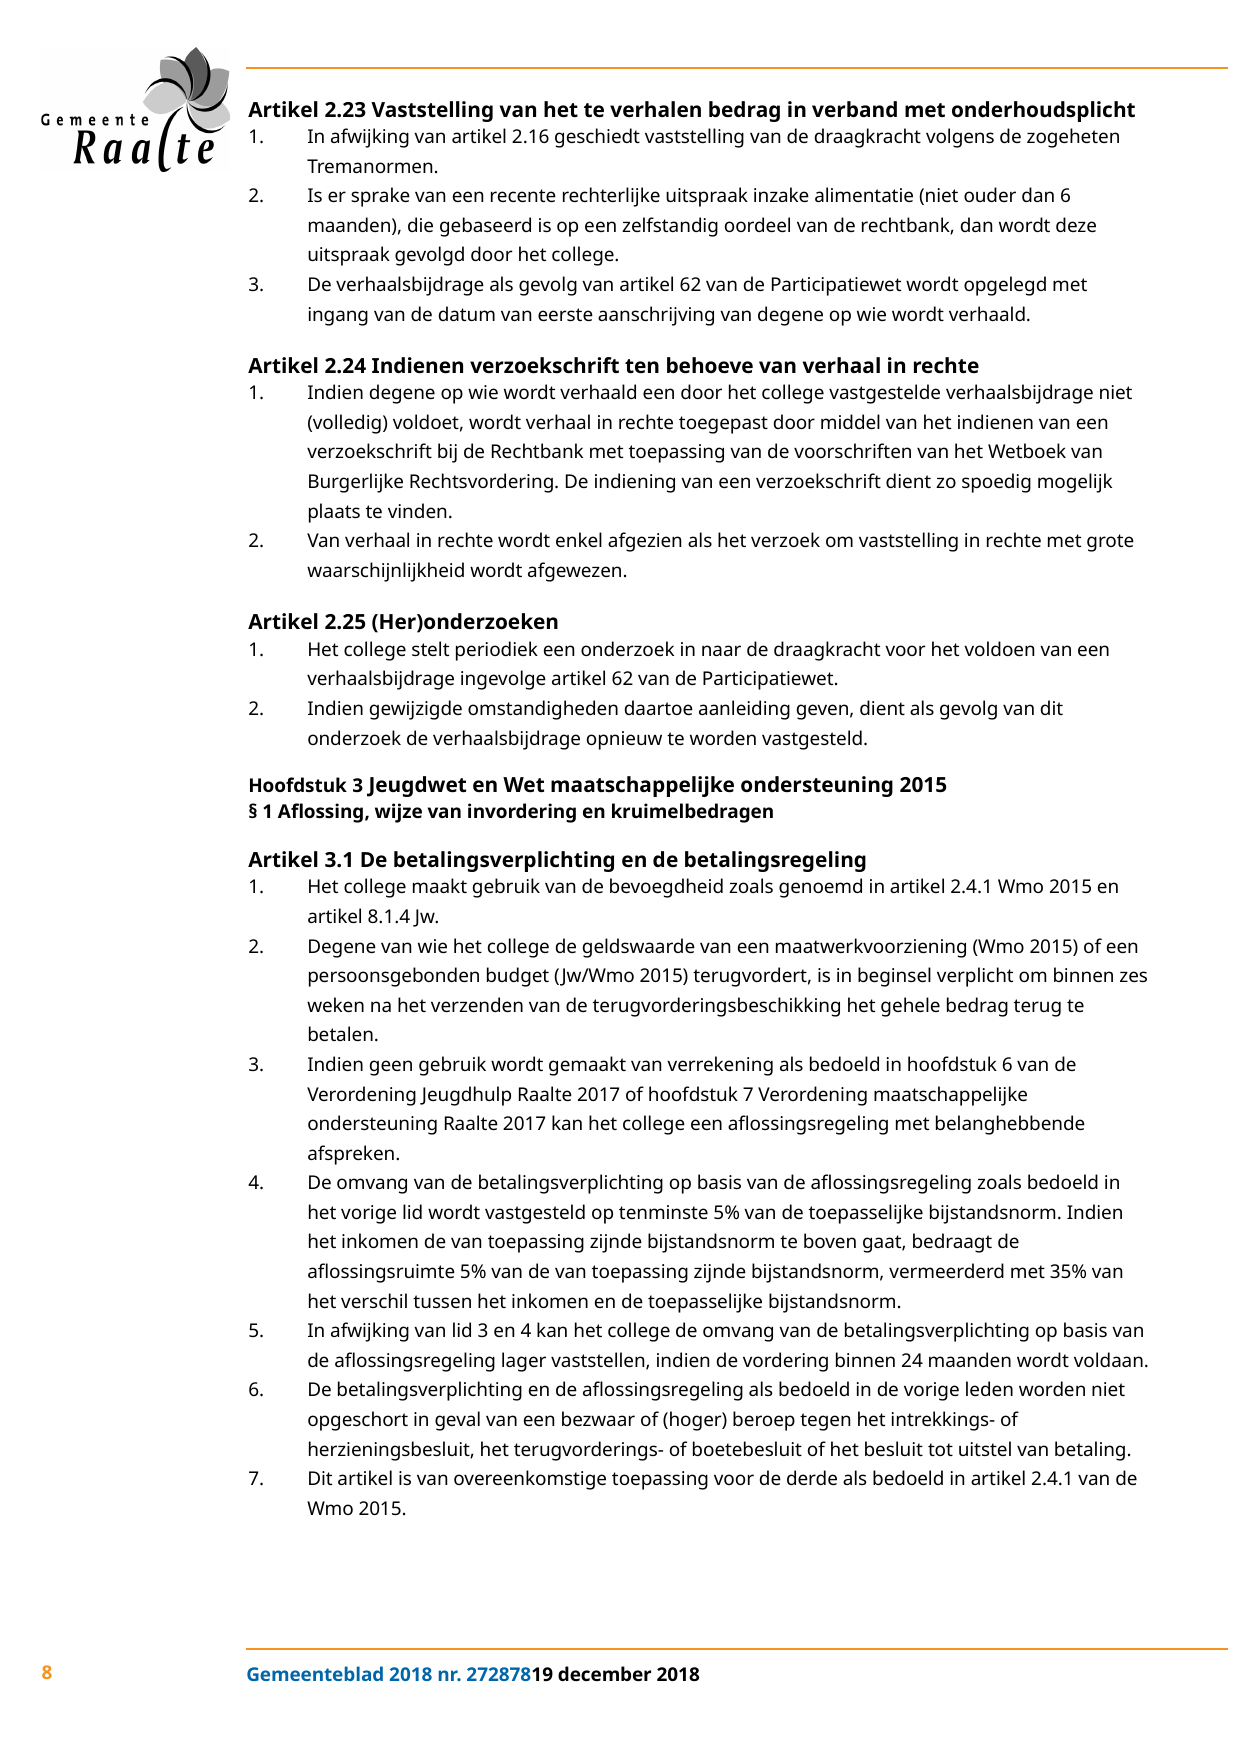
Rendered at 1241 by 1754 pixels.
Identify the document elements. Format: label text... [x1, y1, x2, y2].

list Degene van wie het college de geldswaarde van een maatwerkvoorziening (Wmo 2015) of een persoonsgebonden budget (Jw/Wmo 2015) terugvordert, is in beginsel verplicht om binnen zes weken na het verzenden van de terugvorderingsbeschikking het gehele bedrag terug te betalen. [248, 933, 1152, 1047]
list Indien gewijzigde omstandigheden daartoe aanleiding geven, dient als gevolg van dit onderzoek de verhaalsbijdrage opnieuw te worden vastgesteld. [248, 695, 1152, 750]
list Is er sprake van een recente rechterlijke uitspraak inzake alimentatie (niet ouder dan 6 maanden), die gebaseerd is op een zelfstandig oordeel van de rechtbank, dan wordt deze uitspraak gevolgd door het college. [248, 182, 1152, 267]
list Indien degene op wie wordt verhaald een door het college vastgestelde verhaalsbijdrage niet (volledig) voldoet, wordt verhaal in rechte toegepast door middel van het indienen van een verzoekschrift bij de Rechtbank met toepassing van de voorschriften van het Wetboek van Burgerlijke Rechtsvordering. De indiening van een verzoekschrift dient zo spoedig mogelijk plaats te vinden. [248, 379, 1152, 524]
text Artikel 2.23 Vaststelling van het te verhalen bedrag in verband met onderhoudsplicht [248, 95, 1152, 123]
list De verhaalsbijdrage als gevolg van artikel 62 van de Participatiewet wordt opgelegd met ingang van de datum van eerste aanschrijving van degene op wie wordt verhaald. [248, 271, 1152, 326]
text Hoofdstuk 3 Jeugdwet en Wet maatschappelijke ondersteuning 2015 [248, 770, 1152, 799]
list Het college stelt periodiek een onderzoek in naar de draagkracht voor het voldoen van een verhaalsbijdrage ingevolge artikel 62 van de Participatiewet. [248, 636, 1152, 691]
picture [41, 47, 231, 172]
text Artikel 2.24 Indienen verzoekschrift ten behoeve van verhaal in rechte [248, 351, 1152, 379]
text Artikel 3.1 De betalingsverplichting en de betalingsregeling [248, 845, 1152, 874]
list Indien geen gebruik wordt gemaakt van verrekening als bedoeld in hoofdstuk 6 van de Verordening Jeugdhulp Raalte 2017 of hoofdstuk 7 Verordening maatschappelijke ondersteuning Raalte 2017 kan het college een aflossingsregeling met belanghebbende afspreken. [248, 1051, 1152, 1166]
list Dit artikel is van overeenkomstige toepassing voor de derde als bedoeld in artikel 2.4.1 van de Wmo 2015. [248, 1465, 1152, 1521]
list De betalingsverplichting en de aflossingsregeling als bedoeld in de vorige leden worden niet opgeschort in geval van een bezwaar of (hoger) beroep tegen het intrekkings- of herzieningsbesluit, het terugvorderings- of boetebesluit of het besluit tot uitstel van betaling. [248, 1377, 1152, 1462]
text § 1 Aflossing, wijze van invordering en kruimelbedragen [248, 799, 1152, 824]
list Van verhaal in rechte wordt enkel afgezien als het verzoek om vaststelling in rechte met grote waarschijnlijkheid wordt afgewezen. [248, 527, 1152, 583]
list In afwijking van lid 3 en 4 kan het college de omvang van de betalingsverplichting op basis van de aflossingsregeling lager vaststellen, indien de vordering binnen 24 maanden wordt voldaan. [248, 1317, 1152, 1373]
list In afwijking van artikel 2.16 geschiedt vaststelling van de draagkracht volgens de zogeheten Tremanormen. [248, 123, 1152, 178]
list Het college maakt gebruik van de bevoegdheid zoals genoemd in artikel 2.4.1 Wmo 2015 en artikel 8.1.4 Jw. [248, 874, 1152, 929]
text Artikel 2.25 (Her)onderzoeken [248, 607, 1152, 636]
list De omvang van de betalingsverplichting op basis van de aflossingsregeling zoals bedoeld in het vorige lid wordt vastgesteld op tenminste 5% van de toepasselijke bijstandsnorm. Indien het inkomen de van toepassing zijnde bijstandsnorm te boven gaat, bedraagt de aflossingsruimte 5% van de van toepassing zijnde bijstandsnorm, vermeerderd met 35% van het verschil tussen het inkomen en de toepasselijke bijstandsnorm. [248, 1169, 1152, 1314]
